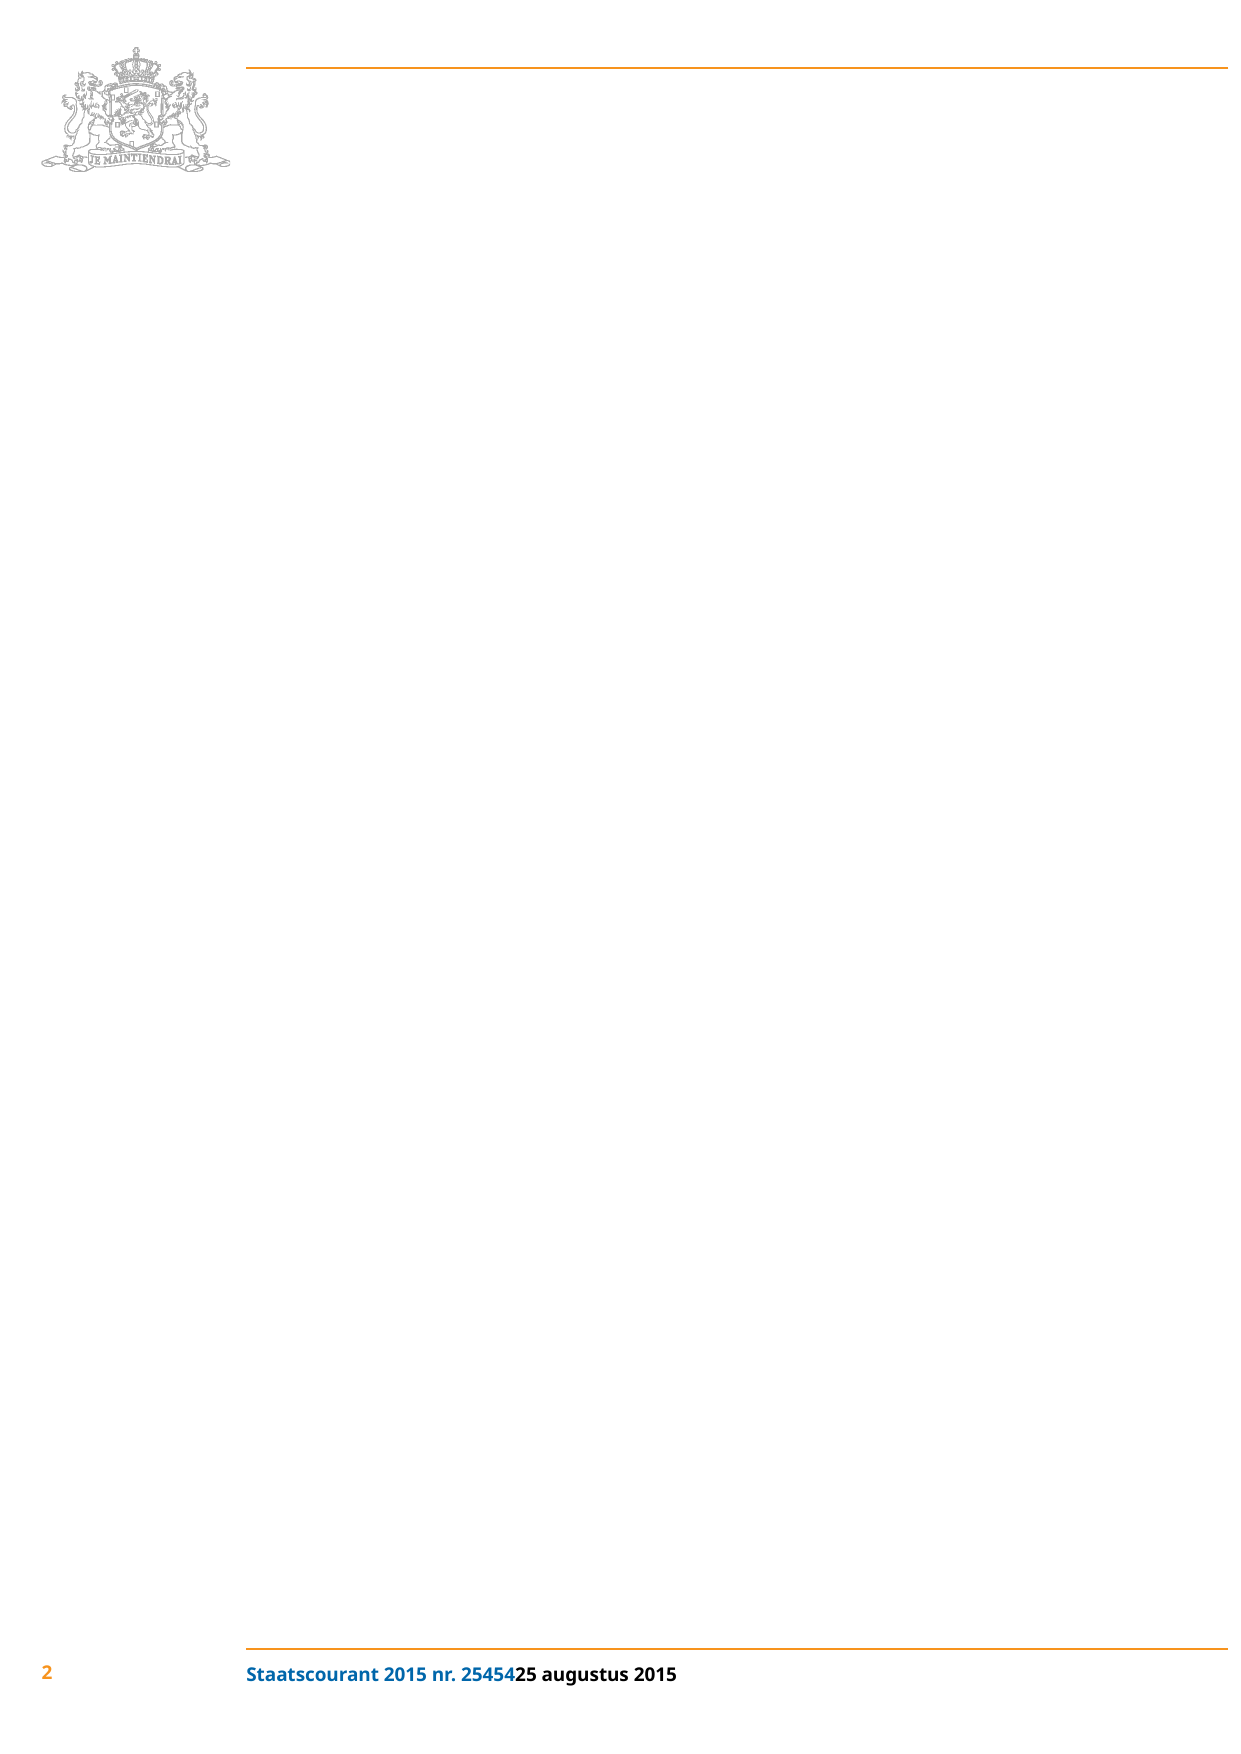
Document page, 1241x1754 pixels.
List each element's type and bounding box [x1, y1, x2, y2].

picture [41, 47, 231, 172]
